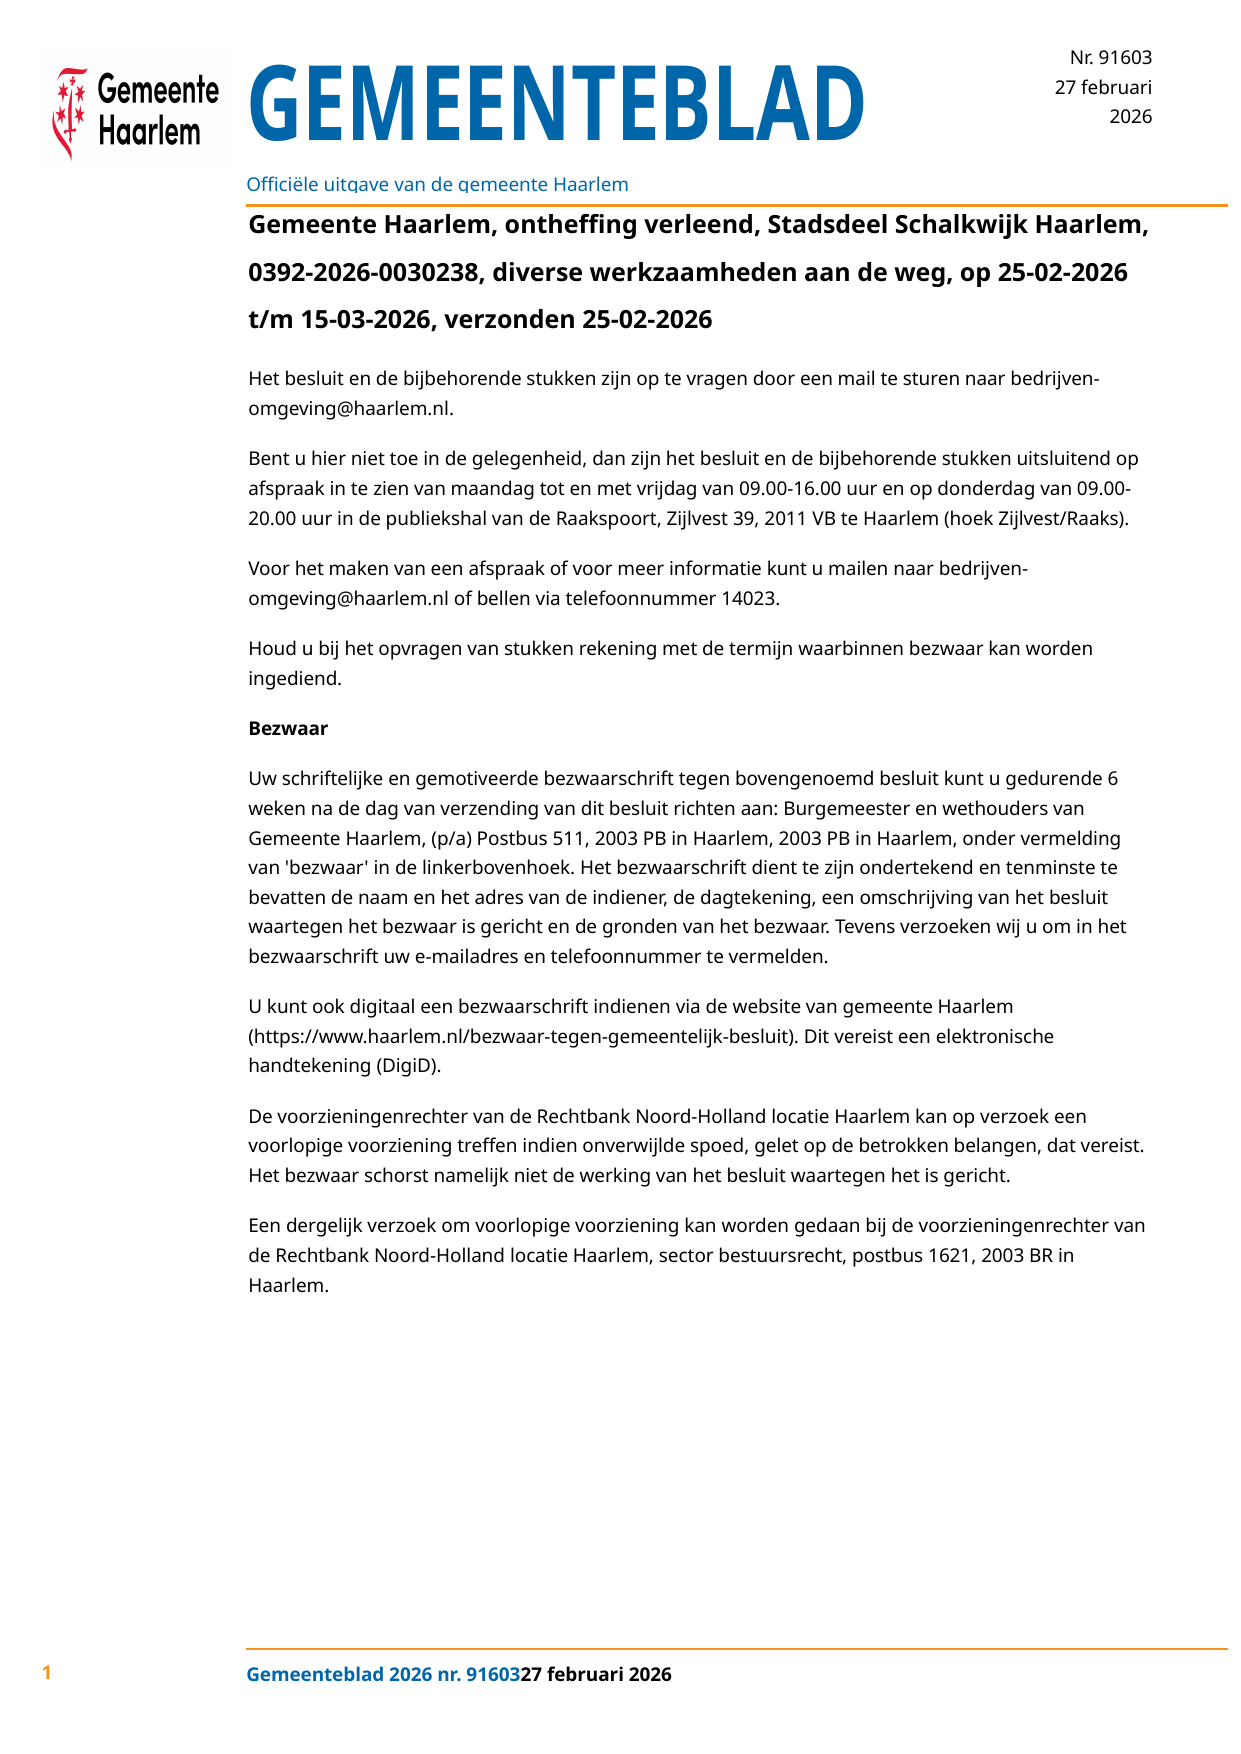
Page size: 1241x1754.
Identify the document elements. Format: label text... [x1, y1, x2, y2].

text Een dergelijk verzoek om voorlopige voorziening kan worden gedaan bij de voorzieningenrechter van de Rechtbank Noord-Holland locatie Haarlem, sector bestuursrecht, postbus 1621, 2003 BR in Haarlem. [248, 1213, 1152, 1297]
text U kunt ook digitaal een bezwaarschrift indienen via de website van gemeente Haarlem (https://www.haarlem.nl/bezwaar-tegen-gemeentelijk-besluit). Dit vereist een elektronische handtekening (DigiD). [248, 993, 1152, 1078]
picture [41, 47, 231, 172]
text Gemeente Haarlem, ontheffing verleend, Stadsdeel Schalkwijk Haarlem, 0392-2026-0030238, diverse werkzaamheden aan de weg, op 25-02-2026 t/m 15-03-2026, verzonden 25-02-2026 [248, 207, 1152, 336]
text Bent u hier niet toe in de gelegenheid, dan zijn het besluit en de bijbehorende stukken uitsluitend op afspraak in te zien van maandag tot en met vrijdag van 09.00-16.00 uur en op donderdag van 09.00-20.00 uur in de publiekshal van de Raakspoort, Zijlvest 39, 2011 VB te Haarlem (hoek Zijlvest/Raaks). [248, 446, 1152, 530]
text Bezwaar [248, 715, 1152, 741]
text De voorzieningenrechter van de Rechtbank Noord-Holland locatie Haarlem kan op verzoek een voorlopige voorziening treffen indien onverwijlde spoed, gelet op de betrokken belangen, dat vereist. Het bezwaar schorst namelijk niet de werking van het besluit waartegen het is gericht. [248, 1103, 1152, 1188]
text Uw schriftelijke en gemotiveerde bezwaarschrift tegen bovengenoemd besluit kunt u gedurende 6 weken na de dag van verzending van dit besluit richten aan: Burgemeester en wethouders van Gemeente Haarlem, (p/a) Postbus 511, 2003 PB in Haarlem, 2003 PB in Haarlem, onder vermelding van 'bezwaar' in de linkerbovenhoek. Het bezwaarschrift dient te zijn ondertekend en tenminste te bevatten de naam en het adres van de indiener, de dagtekening, een omschrijving van het besluit waartegen het bezwaar is gericht en de gronden van het bezwaar. Tevens verzoeken wij u om in het bezwaarschrift uw e-mailadres en telefoonnummer te vermelden. [248, 766, 1152, 969]
text Voor het maken van een afspraak of voor meer informatie kunt u mailen naar bedrijven-omgeving@haarlem.nl of bellen via telefoonnummer 14023. [248, 555, 1152, 610]
text Houd u bij het opvragen van stukken rekening met de termijn waarbinnen bezwaar kan worden ingediend. [248, 635, 1152, 690]
text Het besluit en de bijbehorende stukken zijn op te vragen door een mail te sturen naar bedrijven-omgeving@haarlem.nl. [248, 366, 1152, 421]
